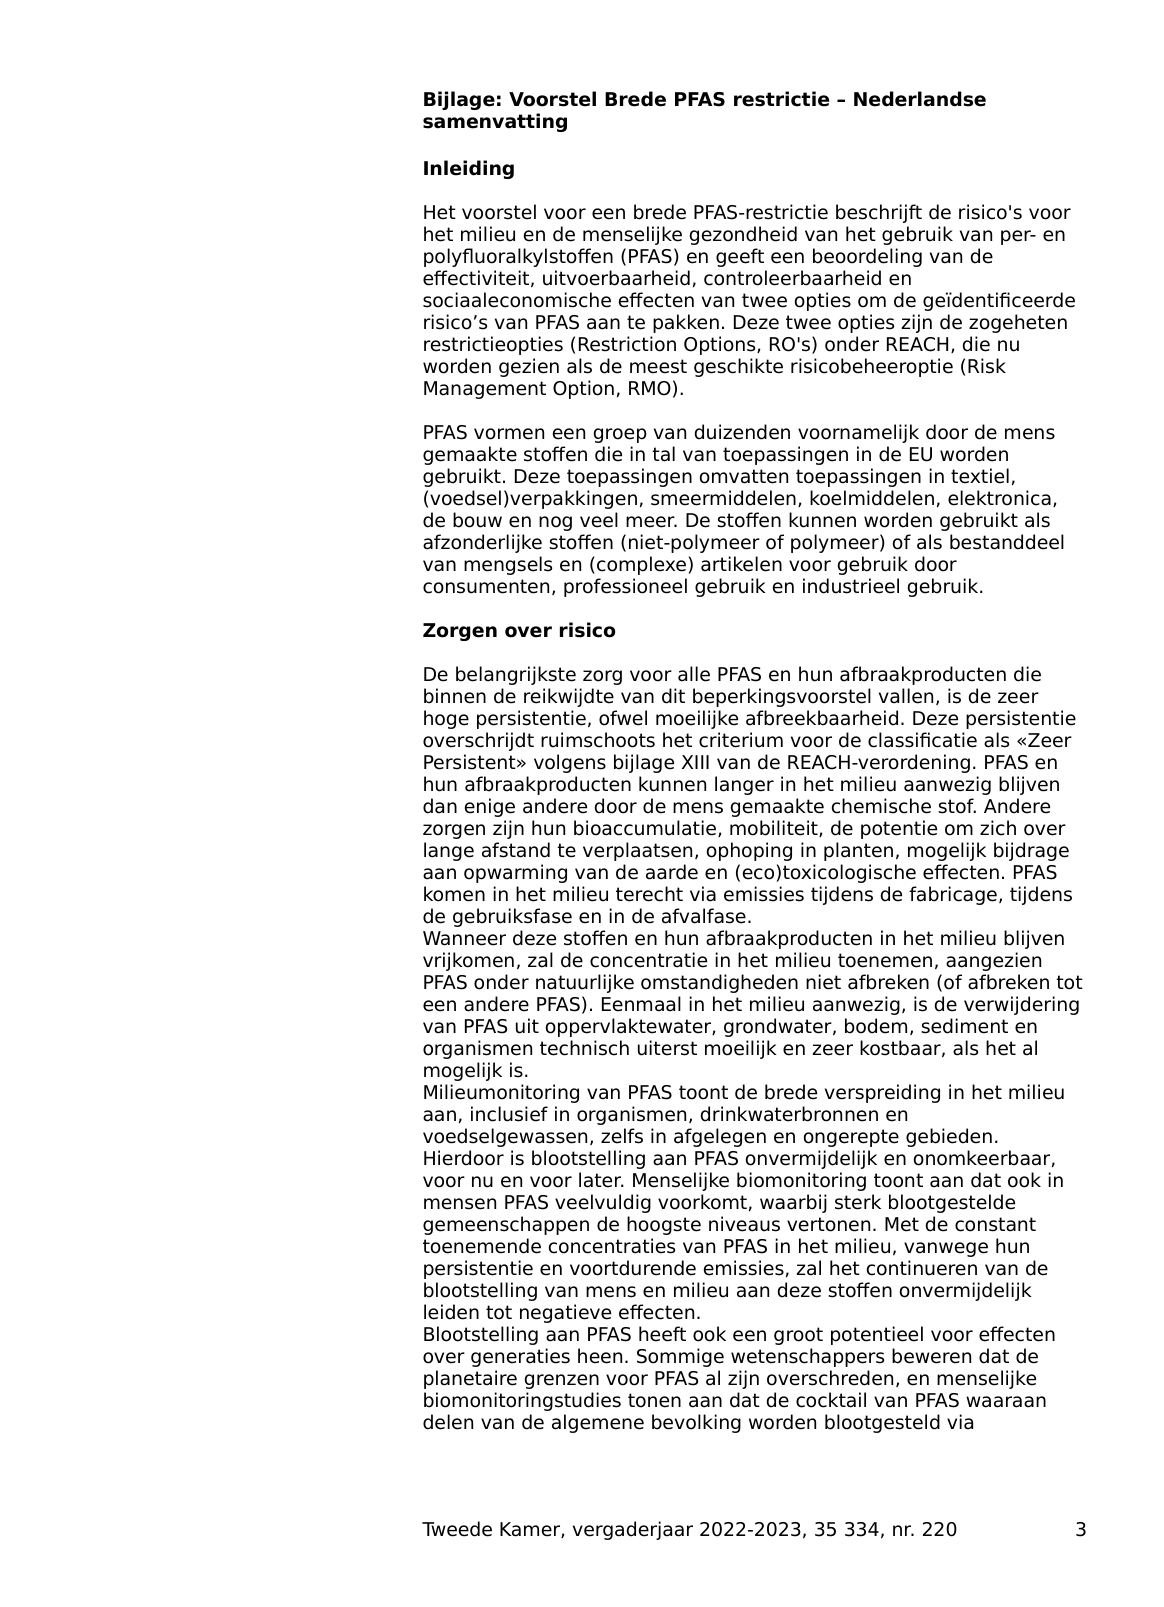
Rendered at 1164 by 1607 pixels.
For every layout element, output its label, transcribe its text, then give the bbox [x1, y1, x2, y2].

text Blootstelling aan PFAS heeft ook een groot potentieel voor effecten over generaties heen. Sommige wetenschappers beweren dat de planetaire grenzen voor PFAS al zijn overschreden, en menselijke biomonitoringstudies tonen aan dat de cocktail van PFAS waaraan delen van de algemene bevolking worden blootgesteld via [422, 1324, 1087, 1434]
text Het voorstel voor een brede PFAS-restrictie beschrijft de risico's voor het milieu en de menselijke gezondheid van het gebruik van per- en polyfluoralkylstoffen (PFAS) en geeft een beoordeling van de effectiviteit, uitvoerbaarheid, controleerbaarheid en sociaaleconomische effecten van twee opties om de geïdentificeerde risico’s van PFAS aan te pakken. Deze twee opties zijn de zogeheten restrictieopties (Restriction Options, RO's) onder REACH, die nu worden gezien als de meest geschikte risicobeheeroptie (Risk Management Option, RMO). [422, 202, 1087, 400]
text Milieumonitoring van PFAS toont de brede verspreiding in het milieu aan, inclusief in organismen, drinkwaterbronnen en voedselgewassen, zelfs in afgelegen en ongerepte gebieden. Hierdoor is blootstelling aan PFAS onvermijdelijk en onomkeerbaar, voor nu en voor later. Menselijke biomonitoring toont aan dat ook in mensen PFAS veelvuldig voorkomt, waarbij sterk blootgestelde gemeenschappen de hoogste niveaus vertonen. Met de constant toenemende concentraties van PFAS in het milieu, vanwege hun persistentie en voortdurende emissies, zal het continueren van de blootstelling van mens en milieu aan deze stoffen onvermijdelijk leiden tot negatieve effecten. [422, 1082, 1087, 1324]
subtitle Zorgen over risico [422, 620, 1087, 642]
subtitle Bijlage: Voorstel Brede PFAS restrictie – Nederlandse samenvatting [77, 89, 1087, 133]
text De belangrijkste zorg voor alle PFAS en hun afbraakproducten die binnen de reikwijdte van dit beperkingsvoorstel vallen, is de zeer hoge persistentie, ofwel moeilijke afbreekbaarheid. Deze persistentie overschrijdt ruimschoots het criterium voor de classificatie als «Zeer Persistent» volgens bijlage XIII van de REACH-verordening. PFAS en hun afbraakproducten kunnen langer in het milieu aanwezig blijven dan enige andere door de mens gemaakte chemische stof. Andere zorgen zijn hun bioaccumulatie, mobiliteit, de potentie om zich over lange afstand te verplaatsen, ophoping in planten, mogelijk bijdrage aan opwarming van de aarde en (eco)toxicologische effecten. PFAS komen in het milieu terecht via emissies tijdens de fabricage, tijdens de gebruiksfase en in de afvalfase. [422, 664, 1087, 928]
text Wanneer deze stoffen en hun afbraakproducten in het milieu blijven vrijkomen, zal de concentratie in het milieu toenemen, aangezien PFAS onder natuurlijke omstandigheden niet afbreken (of afbreken tot een andere PFAS). Eenmaal in het milieu aanwezig, is de verwijdering van PFAS uit oppervlaktewater, grondwater, bodem, sediment en organismen technisch uiterst moeilijk en zeer kostbaar, als het al mogelijk is. [422, 928, 1087, 1082]
text PFAS vormen een groep van duizenden voornamelijk door de mens gemaakte stoffen die in tal van toepassingen in de EU worden gebruikt. Deze toepassingen omvatten toepassingen in textiel, (voedsel)verpakkingen, smeermiddelen, koelmiddelen, elektronica, de bouw en nog veel meer. De stoffen kunnen worden gebruikt als afzonderlijke stoffen (niet-polymeer of polymeer) of als bestanddeel van mengsels en (complexe) artikelen voor gebruik door consumenten, professioneel gebruik en industrieel gebruik. [422, 422, 1087, 598]
subtitle Inleiding [422, 158, 1087, 180]
